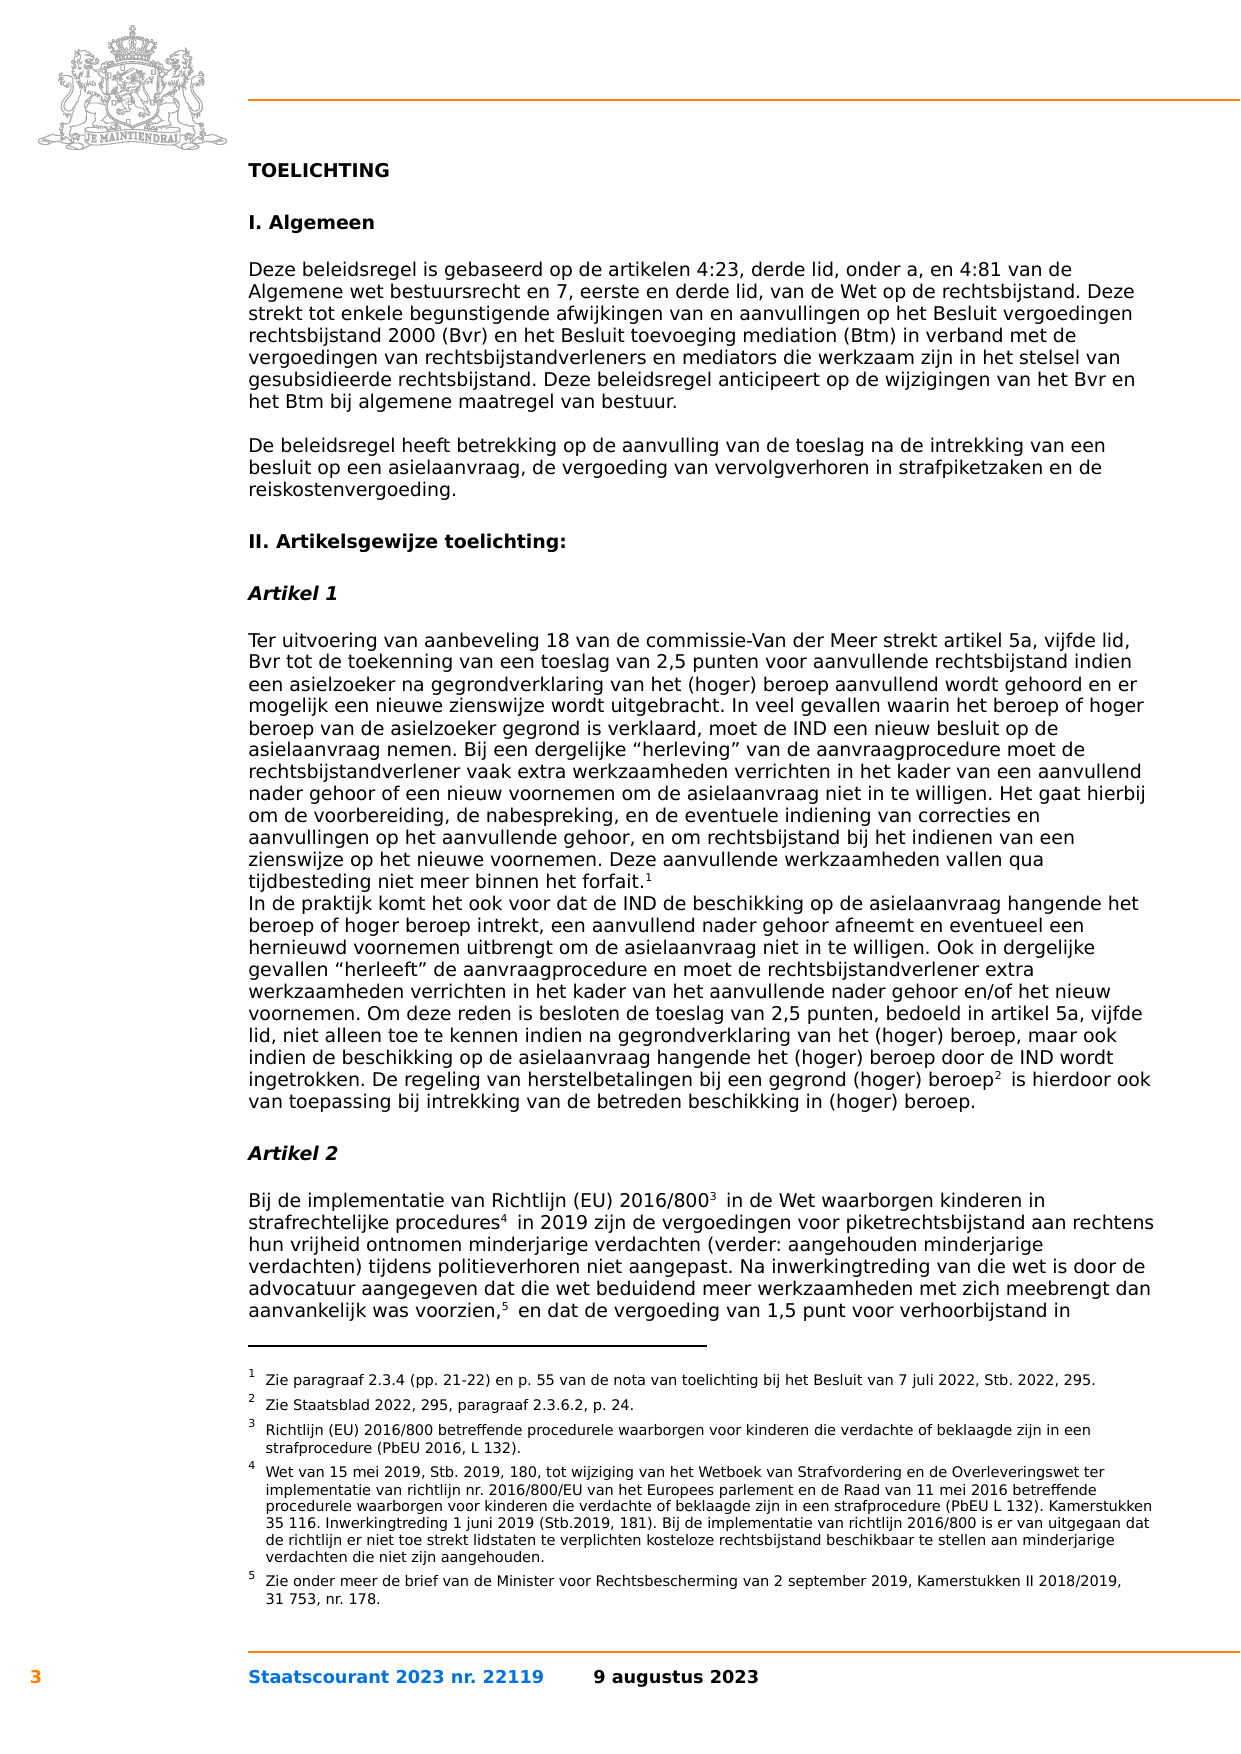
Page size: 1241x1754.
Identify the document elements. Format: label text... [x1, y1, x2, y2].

text Zie onder meer de brief van de Minister voor Rechtsbescherming van 2 september 2019, Kamerstukken II 2018/2019, 31 753, nr. 178. [248, 1569, 1163, 1608]
text Wet van 15 mei 2019, Stb. 2019, 180, tot wijziging van het Wetboek van Strafvordering en de Overleveringswet ter implementatie van richtlijn nr. 2016/800/EU van het Europees parlement en de Raad van 11 mei 2016 betreffende procedurele waarborgen voor kinderen die verdachte of beklaagde zijn in een strafprocedure (PbEU L 132). Kamerstukken 35 116. Inwerkingtreding 1 juni 2019 (Stb.2019, 181). Bij de implementatie van richtlijn 2016/800 is er van uitgegaan dat de richtlijn er niet toe strekt lidstaten te verplichten kosteloze rechtsbijstand beschikbaar te stellen aan minderjarige verdachten die niet zijn aangehouden. [248, 1459, 1163, 1566]
subtitle II. Artikelsgewijze toelichting: [248, 531, 1163, 552]
text Bij de implementatie van Richtlijn (EU) 2016/800 in de Wet waarborgen kinderen in strafrechtelijke procedures in 2019 zijn de vergoedingen voor piketrechtsbijstand aan rechtens hun vrijheid ontnomen minderjarige verdachten (verder: aangehouden minderjarige verdachten) tijdens politieverhoren niet aangepast. Na inwerkingtreding van die wet is door de advocatuur aangegeven dat die wet beduidend meer werkzaamheden met zich meebrengt dan aanvankelijk was voorzien, en dat de vergoeding van 1,5 punt voor verhoorbijstand in [248, 1190, 1163, 1322]
subtitle Artikel 1 [248, 582, 1163, 604]
subtitle Artikel 2 [248, 1143, 1163, 1165]
text Ter uitvoering van aanbeveling 18 van de commissie-Van der Meer strekt artikel 5a, vijfde lid, Bvr tot de toekenning van een toeslag van 2,5 punten voor aanvullende rechtsbijstand indien een asielzoeker na gegrondverklaring van het (hoger) beroep aanvullend wordt gehoord en er mogelijk een nieuwe zienswijze wordt uitgebracht. In veel gevallen waarin het beroep of hoger beroep van de asielzoeker gegrond is verklaard, moet de IND een nieuw besluit op de asielaanvraag nemen. Bij een dergelijke “herleving” van de aanvraagprocedure moet de rechtsbijstandverlener vaak extra werkzaamheden verrichten in het kader van een aanvullend nader gehoor of een nieuw voornemen om de asielaanvraag niet in te willigen. Het gaat hierbij om de voorbereiding, de nabespreking, en de eventuele indiening van correcties en aanvullingen op het aanvullende gehoor, en om rechtsbijstand bij het indienen van een zienswijze op het nieuwe voornemen. Deze aanvullende werkzaamheden vallen qua tijdbesteding niet meer binnen het forfait. [248, 629, 1163, 893]
text Zie paragraaf 2.3.4 (pp. 21-22) en p. 55 van de nota van toelichting bij het Besluit van 7 juli 2022, Stb. 2022, 295. [248, 1368, 1163, 1390]
picture [38, 25, 227, 150]
subtitle TOELICHTING [248, 160, 1163, 182]
text Richtlijn (EU) 2016/800 betreffende procedurele waarborgen voor kinderen die verdachte of beklaagde zijn in een strafprocedure (PbEU 2016, L 132). [248, 1418, 1163, 1457]
text Deze beleidsregel is gebaseerd op de artikelen 4:23, derde lid, onder a, en 4:81 van de Algemene wet bestuursrecht en 7, eerste en derde lid, van de Wet op de rechtsbijstand. Deze strekt tot enkele begunstigende afwijkingen van en aanvullingen op het Besluit vergoedingen rechtsbijstand 2000 (Bvr) en het Besluit toevoeging mediation (Btm) in verband met de vergoedingen van rechtsbijstandverleners en mediators die werkzaam zijn in het stelsel van gesubsidieerde rechtsbijstand. Deze beleidsregel anticipeert op de wijzigingen van het Bvr en het Btm bij algemene maatregel van bestuur. [248, 259, 1163, 413]
text Zie Staatsblad 2022, 295, paragraaf 2.3.6.2, p. 24. [248, 1393, 1163, 1415]
text In de praktijk komt het ook voor dat de IND de beschikking op de asielaanvraag hangende het beroep of hoger beroep intrekt, een aanvullend nader gehoor afneemt en eventueel een hernieuwd voornemen uitbrengt om de asielaanvraag niet in te willigen. Ook in dergelijke gevallen “herleeft” de aanvraagprocedure en moet de rechtsbijstandverlener extra werkzaamheden verrichten in het kader van het aanvullende nader gehoor en/of het nieuw voornemen. Om deze reden is besloten de toeslag van 2,5 punten, bedoeld in artikel 5a, vijfde lid, niet alleen toe te kennen indien na gegrondverklaring van het (hoger) beroep, maar ook indien de beschikking op de asielaanvraag hangende het (hoger) beroep door de IND wordt ingetrokken. De regeling van herstelbetalingen bij een gegrond (hoger) beroep is hierdoor ook van toepassing bij intrekking van de betreden beschikking in (hoger) beroep. [248, 893, 1163, 1113]
text De beleidsregel heeft betrekking op de aanvulling van de toeslag na de intrekking van een besluit op een asielaanvraag, de vergoeding van vervolgverhoren in strafpiketzaken en de reiskostenvergoeding. [248, 434, 1163, 501]
subtitle I. Algemeen [248, 212, 1163, 234]
